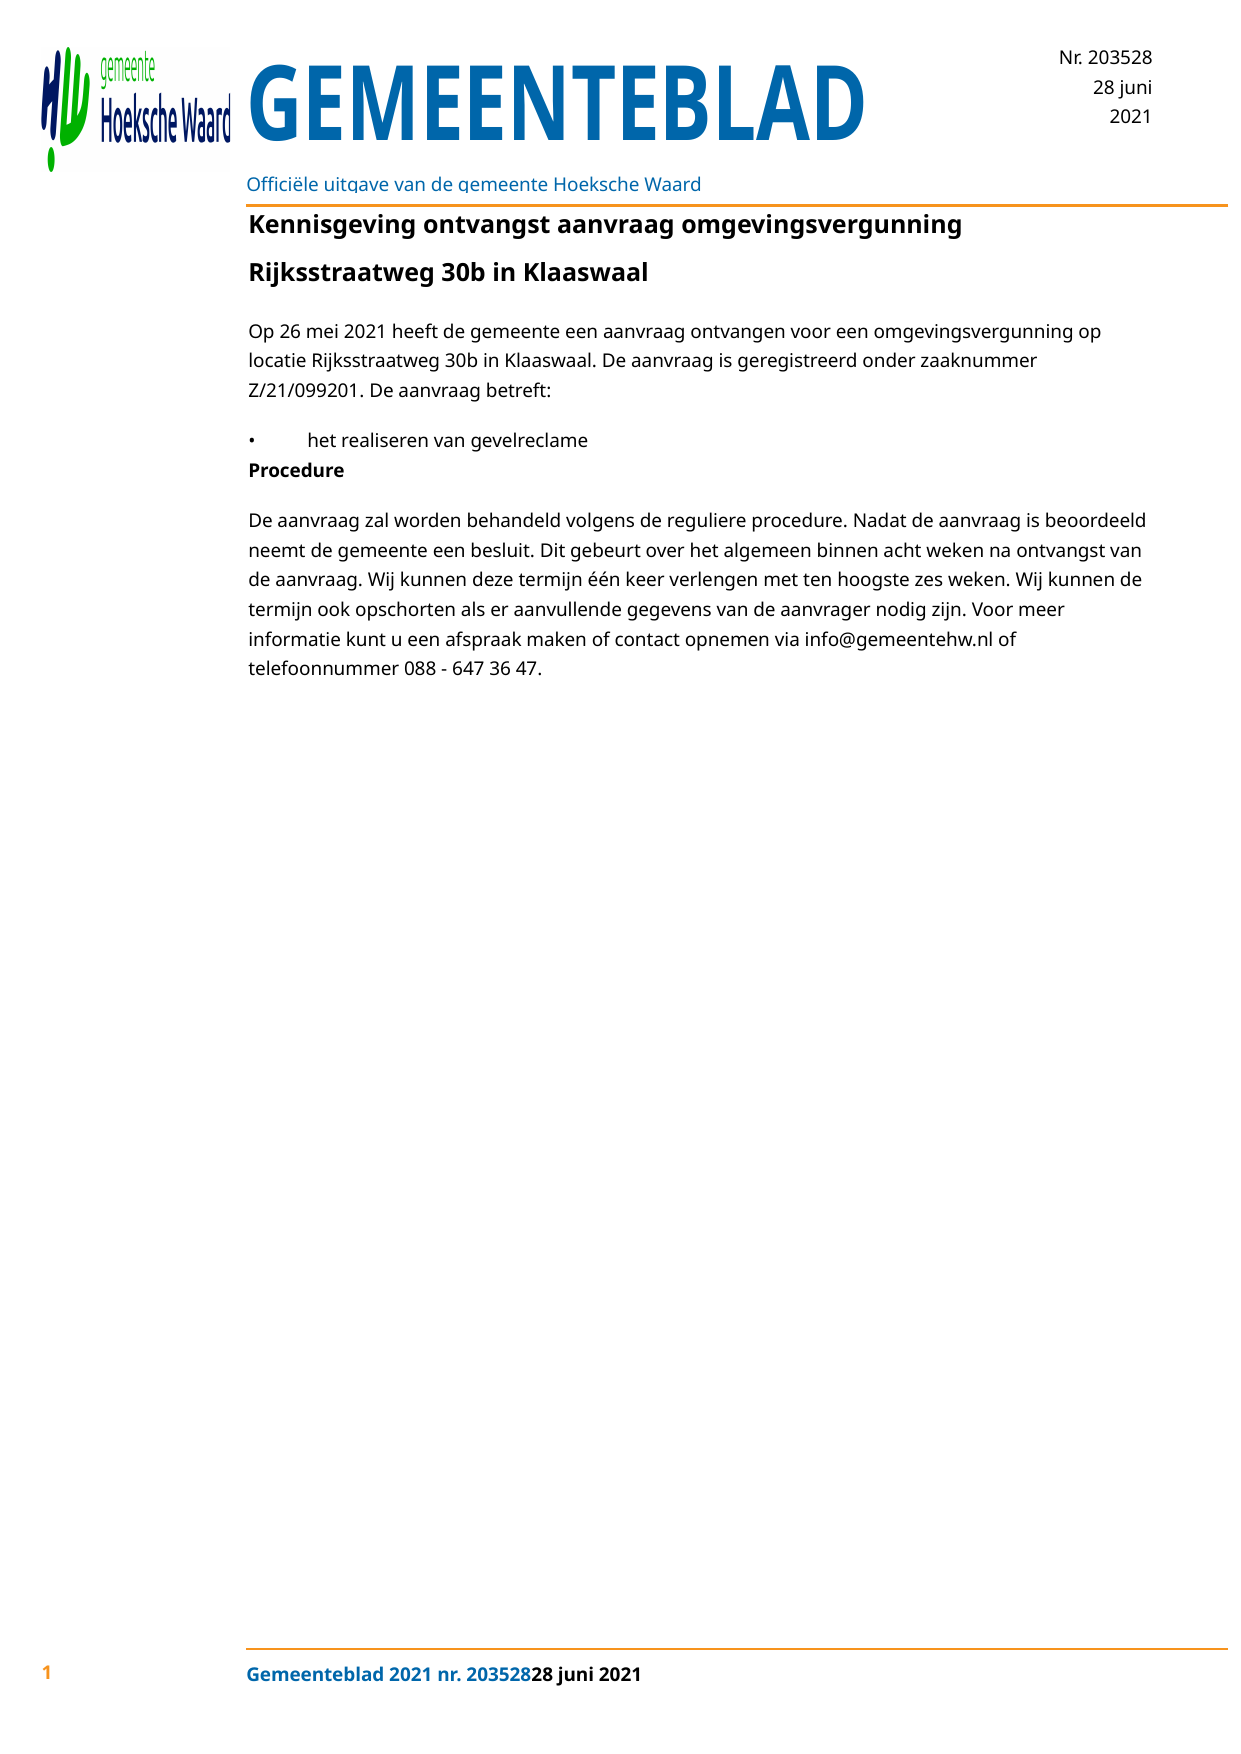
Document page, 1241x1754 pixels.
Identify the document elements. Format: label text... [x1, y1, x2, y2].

text Procedure [248, 457, 1152, 483]
list het realiseren van gevelreclame [248, 427, 1152, 453]
text De aanvraag zal worden behandeld volgens de reguliere procedure. Nadat de aanvraag is beoordeeld neemt de gemeente een besluit. Dit gebeurt over het algemeen binnen acht weken na ontvangst van de aanvraag. Wij kunnen deze termijn één keer verlengen met ten hoogste zes weken. Wij kunnen de termijn ook opschorten als er aanvullende gegevens van de aanvrager nodig zijn. Voor meer informatie kunt u een afspraak maken of contact opnemen via info@gemeentehw.nl of telefoonnummer 088 - 647 36 47. [248, 507, 1152, 681]
text Kennisgeving ontvangst aanvraag omgevingsvergunning Rijksstraatweg 30b in Klaaswaal [248, 207, 1152, 288]
text Op 26 mei 2021 heeft de gemeente een aanvraag ontvangen voor een omgevingsvergunning op locatie Rijksstraatweg 30b in Klaaswaal. De aanvraag is geregistreerd onder zaaknummer Z/21/099201. De aanvraag betreft: [248, 318, 1152, 403]
picture [41, 47, 231, 172]
